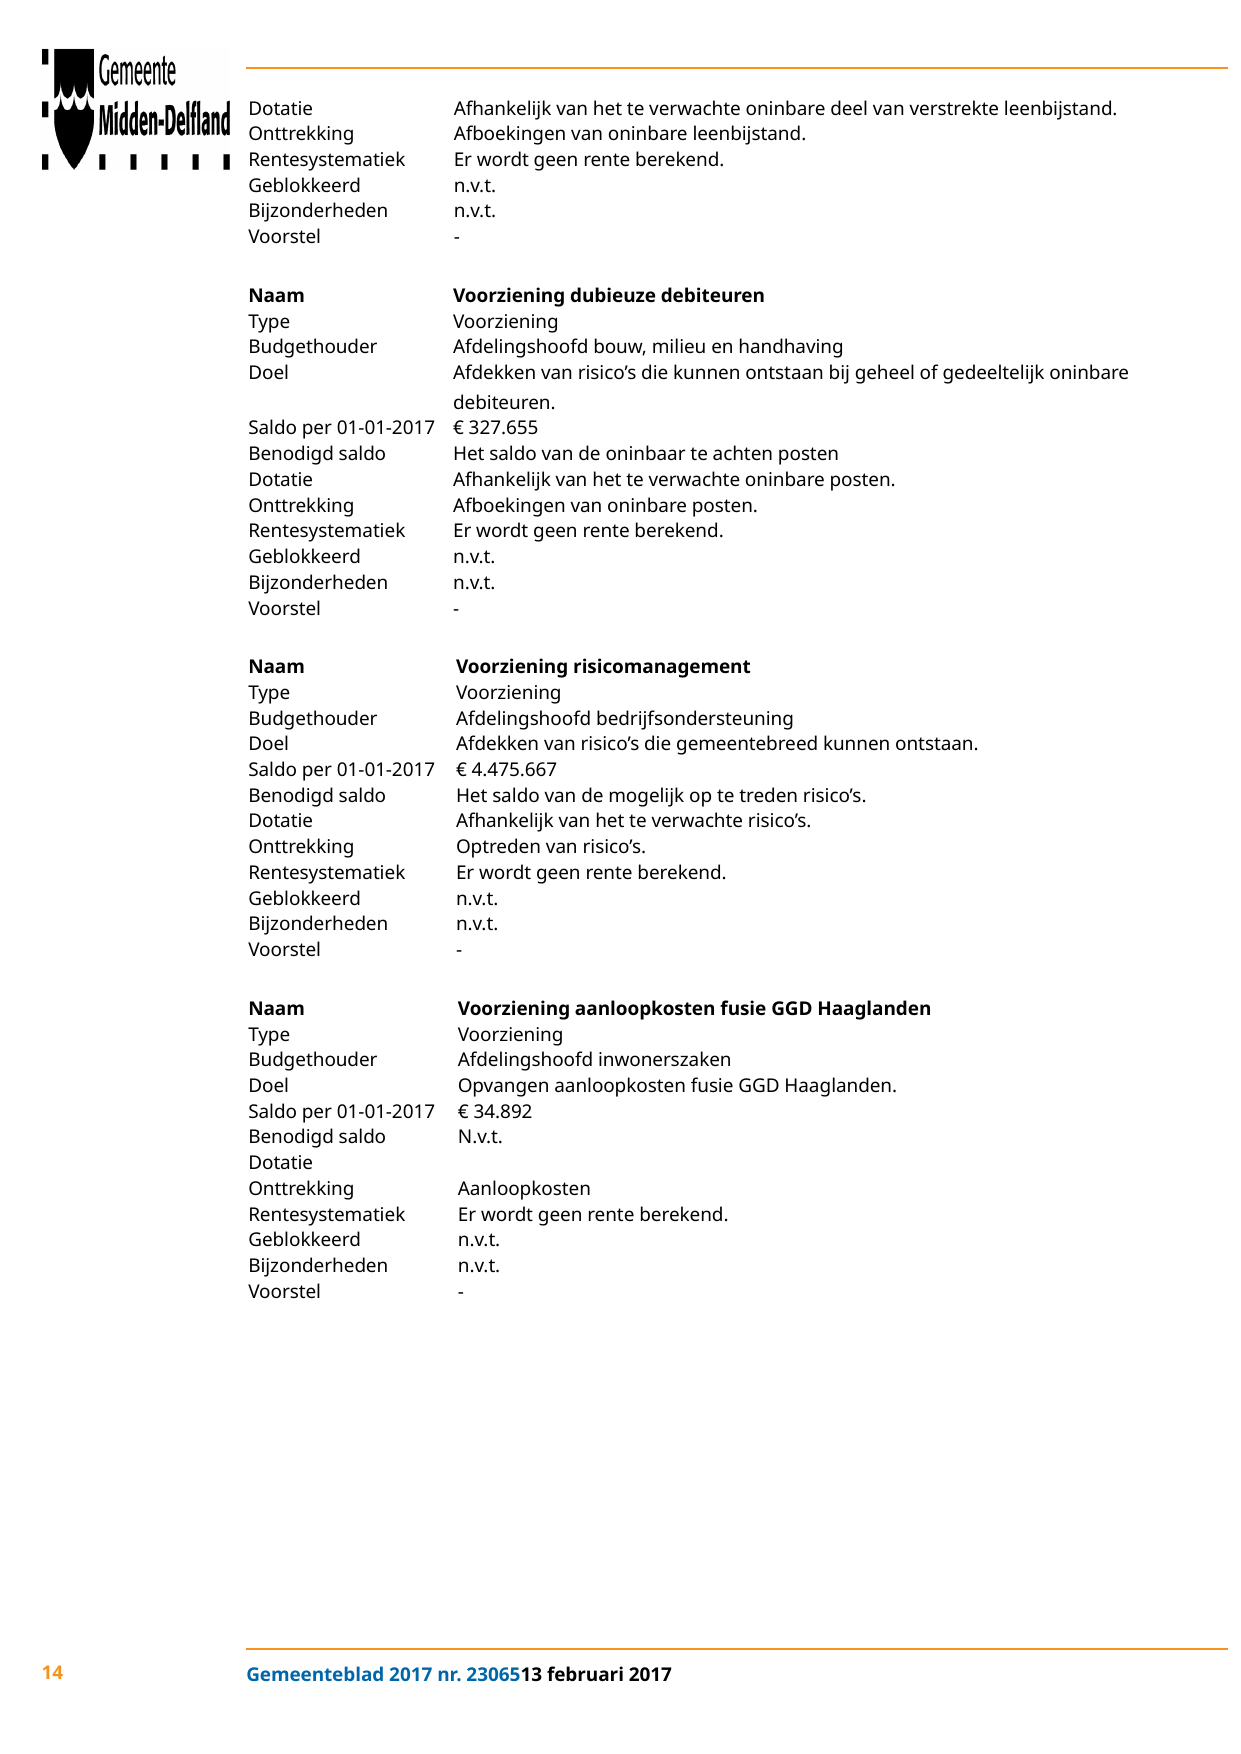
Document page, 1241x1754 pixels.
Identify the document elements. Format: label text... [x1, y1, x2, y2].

table_cell Opvangen aanloopkosten fusie GGD Haaglanden. [458, 1072, 1152, 1098]
table_cell Voorziening [453, 308, 1152, 333]
table_header Naam [248, 995, 458, 1021]
table_cell - [454, 224, 1152, 249]
table_cell Geblokkeerd [248, 1227, 458, 1252]
table_cell n.v.t. [453, 569, 1152, 595]
table_header Voorziening risicomanagement [456, 653, 1152, 679]
table_cell Afhankelijk van het te verwachte oninbare posten. [453, 466, 1152, 492]
table_cell Budgethouder [248, 1046, 458, 1072]
table_cell n.v.t. [456, 885, 1152, 911]
table_cell Doel [248, 1072, 458, 1098]
table_cell Onttrekking [248, 492, 453, 517]
picture [41, 47, 231, 172]
table_cell Type [248, 1021, 458, 1046]
table_cell Onttrekking [248, 1175, 458, 1201]
table_cell Afdelingshoofd inwonerszaken [458, 1046, 1152, 1072]
table_cell Saldo per 01-01-2017 [248, 1098, 458, 1124]
table_cell Optreden van risico’s. [456, 834, 1152, 859]
table_cell Voorziening [458, 1021, 1152, 1046]
table_cell Saldo per 01-01-2017 [248, 415, 453, 440]
table_cell Het saldo van de oninbaar te achten posten [453, 440, 1152, 466]
table_cell - [453, 595, 1152, 620]
table_cell Dotatie [248, 808, 456, 833]
table_cell Geblokkeerd [248, 543, 453, 569]
table_cell n.v.t. [458, 1252, 1152, 1278]
table_cell Rentesystematiek [248, 518, 453, 543]
table_cell Afdelingshoofd bedrijfsondersteuning [456, 705, 1152, 731]
table_cell Afhankelijk van het te verwachte oninbare deel van verstrekte leenbijstand. [454, 95, 1152, 121]
table_cell Rentesystematiek [248, 1201, 458, 1227]
table_cell Doel [248, 359, 453, 414]
table_cell Afdekken van risico’s die kunnen ontstaan bij geheel of gedeeltelijk oninbare debiteuren. [453, 359, 1152, 414]
table_cell Doel [248, 731, 456, 756]
table_cell Er wordt geen rente berekend. [456, 859, 1152, 885]
table_cell Er wordt geen rente berekend. [454, 146, 1152, 172]
table_cell - [456, 936, 1152, 962]
table_cell Voorstel [248, 1278, 458, 1304]
table_cell Bijzonderheden [248, 569, 453, 595]
table_header Naam [248, 282, 453, 308]
table_cell Geblokkeerd [248, 172, 453, 198]
table_cell Er wordt geen rente berekend. [458, 1201, 1152, 1227]
table_cell Benodigd saldo [248, 782, 456, 808]
table_cell Afhankelijk van het te verwachte risico’s. [456, 808, 1152, 833]
table_cell Bijzonderheden [248, 911, 456, 936]
table_cell N.v.t. [458, 1124, 1152, 1149]
table_header Voorziening dubieuze debiteuren [453, 282, 1152, 308]
table_cell Voorstel [248, 595, 453, 620]
table_cell € 4.475.667 [456, 756, 1152, 782]
table_cell n.v.t. [453, 543, 1152, 569]
table_cell Onttrekking [248, 121, 453, 146]
table_cell Bijzonderheden [248, 1252, 458, 1278]
table_header Voorziening aanloopkosten fusie GGD Haaglanden [458, 995, 1152, 1021]
table_cell Voorstel [248, 936, 456, 962]
table_cell - [458, 1278, 1152, 1304]
table_cell Rentesystematiek [248, 859, 456, 885]
table_cell Benodigd saldo [248, 1124, 458, 1149]
table_cell Onttrekking [248, 834, 456, 859]
table_cell € 327.655 [453, 415, 1152, 440]
table_cell Dotatie [248, 466, 453, 492]
table_header Naam [248, 653, 456, 679]
table_cell Voorstel [248, 224, 453, 249]
table_cell n.v.t. [454, 198, 1152, 223]
table_cell Er wordt geen rente berekend. [453, 518, 1152, 543]
table_cell Afboekingen van oninbare leenbijstand. [454, 121, 1152, 146]
table_cell Benodigd saldo [248, 440, 453, 466]
table_cell Bijzonderheden [248, 198, 453, 223]
table_cell Type [248, 679, 456, 705]
table_cell Afdekken van risico’s die gemeentebreed kunnen ontstaan. [456, 731, 1152, 756]
table_cell Type [248, 308, 453, 333]
table_cell [458, 1149, 1152, 1175]
table_cell n.v.t. [454, 172, 1152, 198]
table_cell Dotatie [248, 95, 453, 121]
table_cell Afdelingshoofd bouw, milieu en handhaving [453, 334, 1152, 359]
table_cell Budgethouder [248, 705, 456, 731]
table_cell Voorziening [456, 679, 1152, 705]
table_cell Saldo per 01-01-2017 [248, 756, 456, 782]
table_cell Rentesystematiek [248, 146, 453, 172]
table_cell Het saldo van de mogelijk op te treden risico’s. [456, 782, 1152, 808]
table_cell Budgethouder [248, 334, 453, 359]
table_cell n.v.t. [456, 911, 1152, 936]
table_cell Afboekingen van oninbare posten. [453, 492, 1152, 517]
table_cell € 34.892 [458, 1098, 1152, 1124]
table_cell Aanloopkosten [458, 1175, 1152, 1201]
table_cell Geblokkeerd [248, 885, 456, 911]
table_cell n.v.t. [458, 1227, 1152, 1252]
table_cell Dotatie [248, 1149, 458, 1175]
